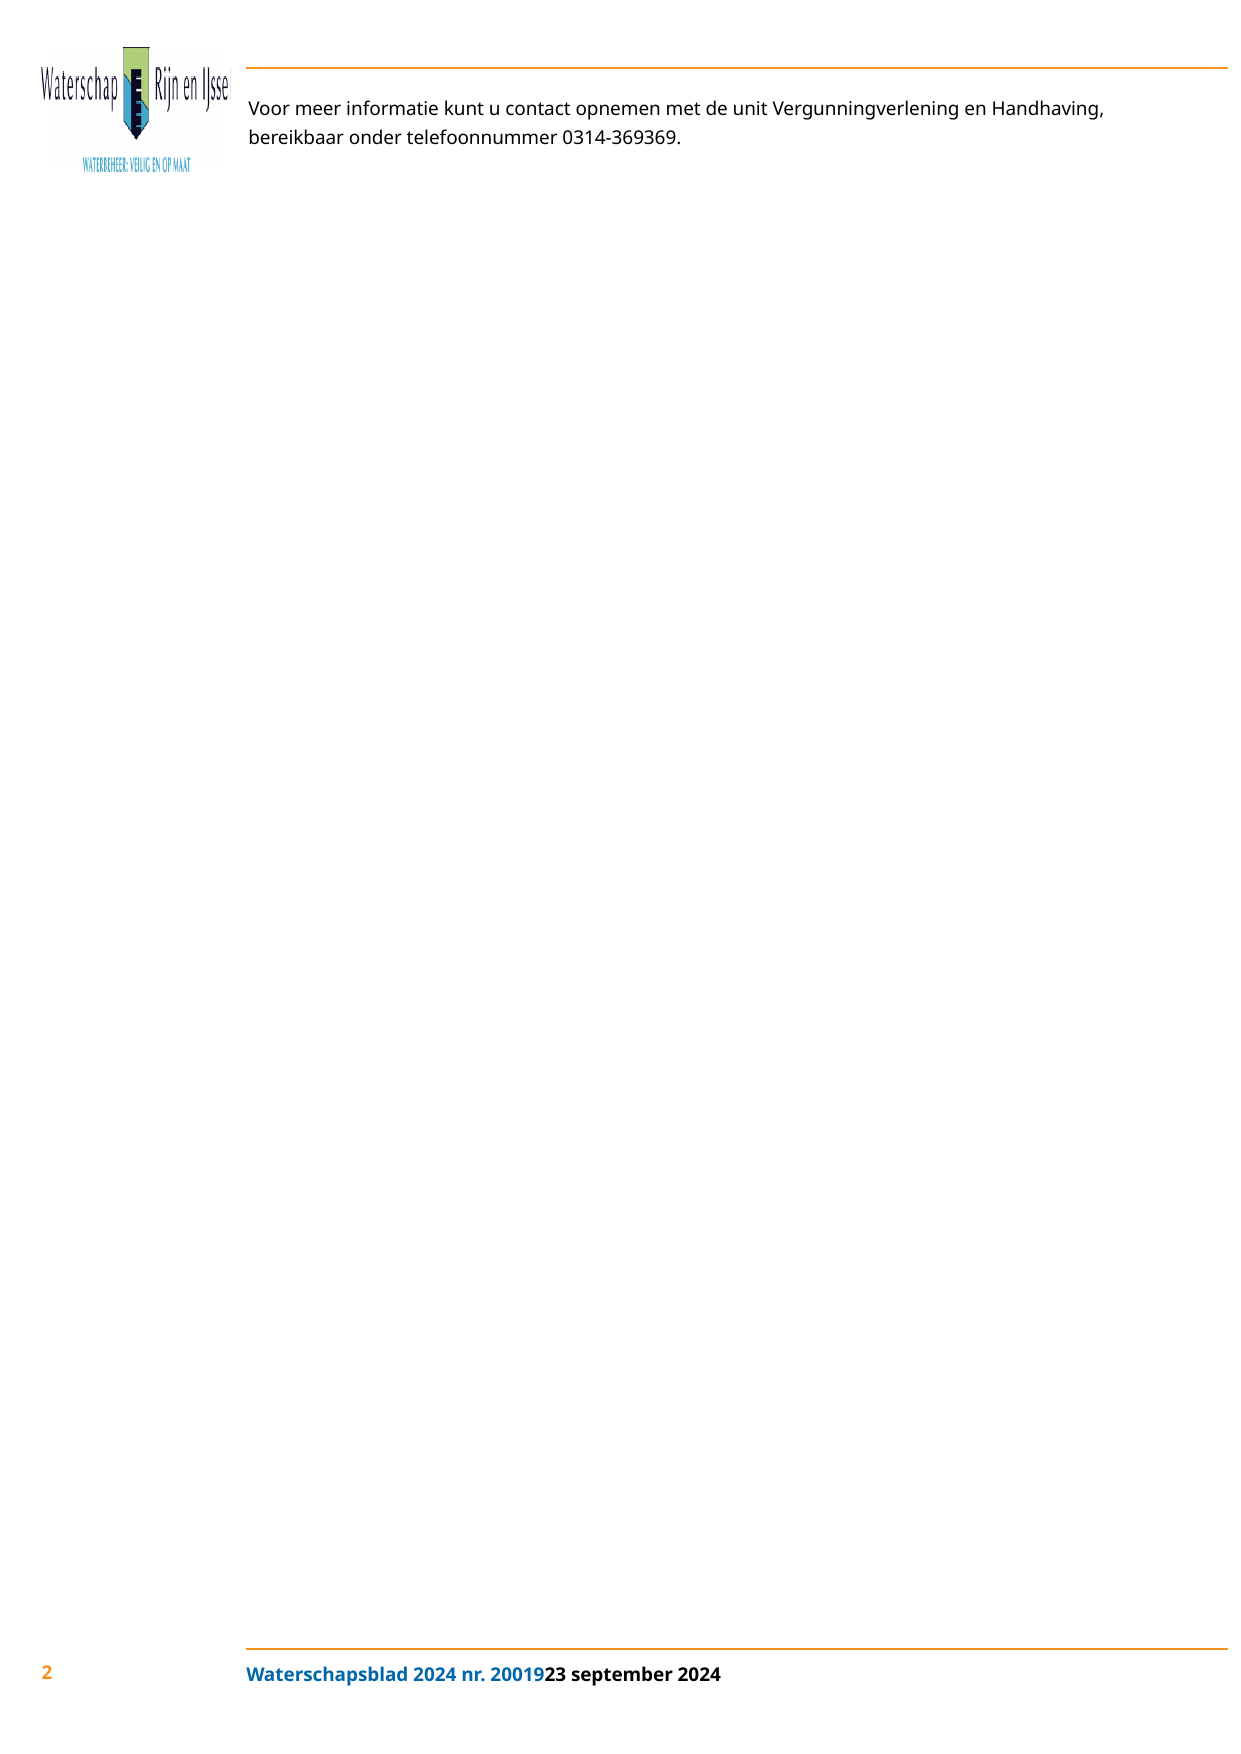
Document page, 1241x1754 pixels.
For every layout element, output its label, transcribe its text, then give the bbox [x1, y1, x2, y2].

text Voor meer informatie kunt u contact opnemen met de unit Vergunningverlening en Handhaving, bereikbaar onder telefoonnummer 0314-369369. [248, 95, 1152, 150]
picture [41, 47, 231, 172]
